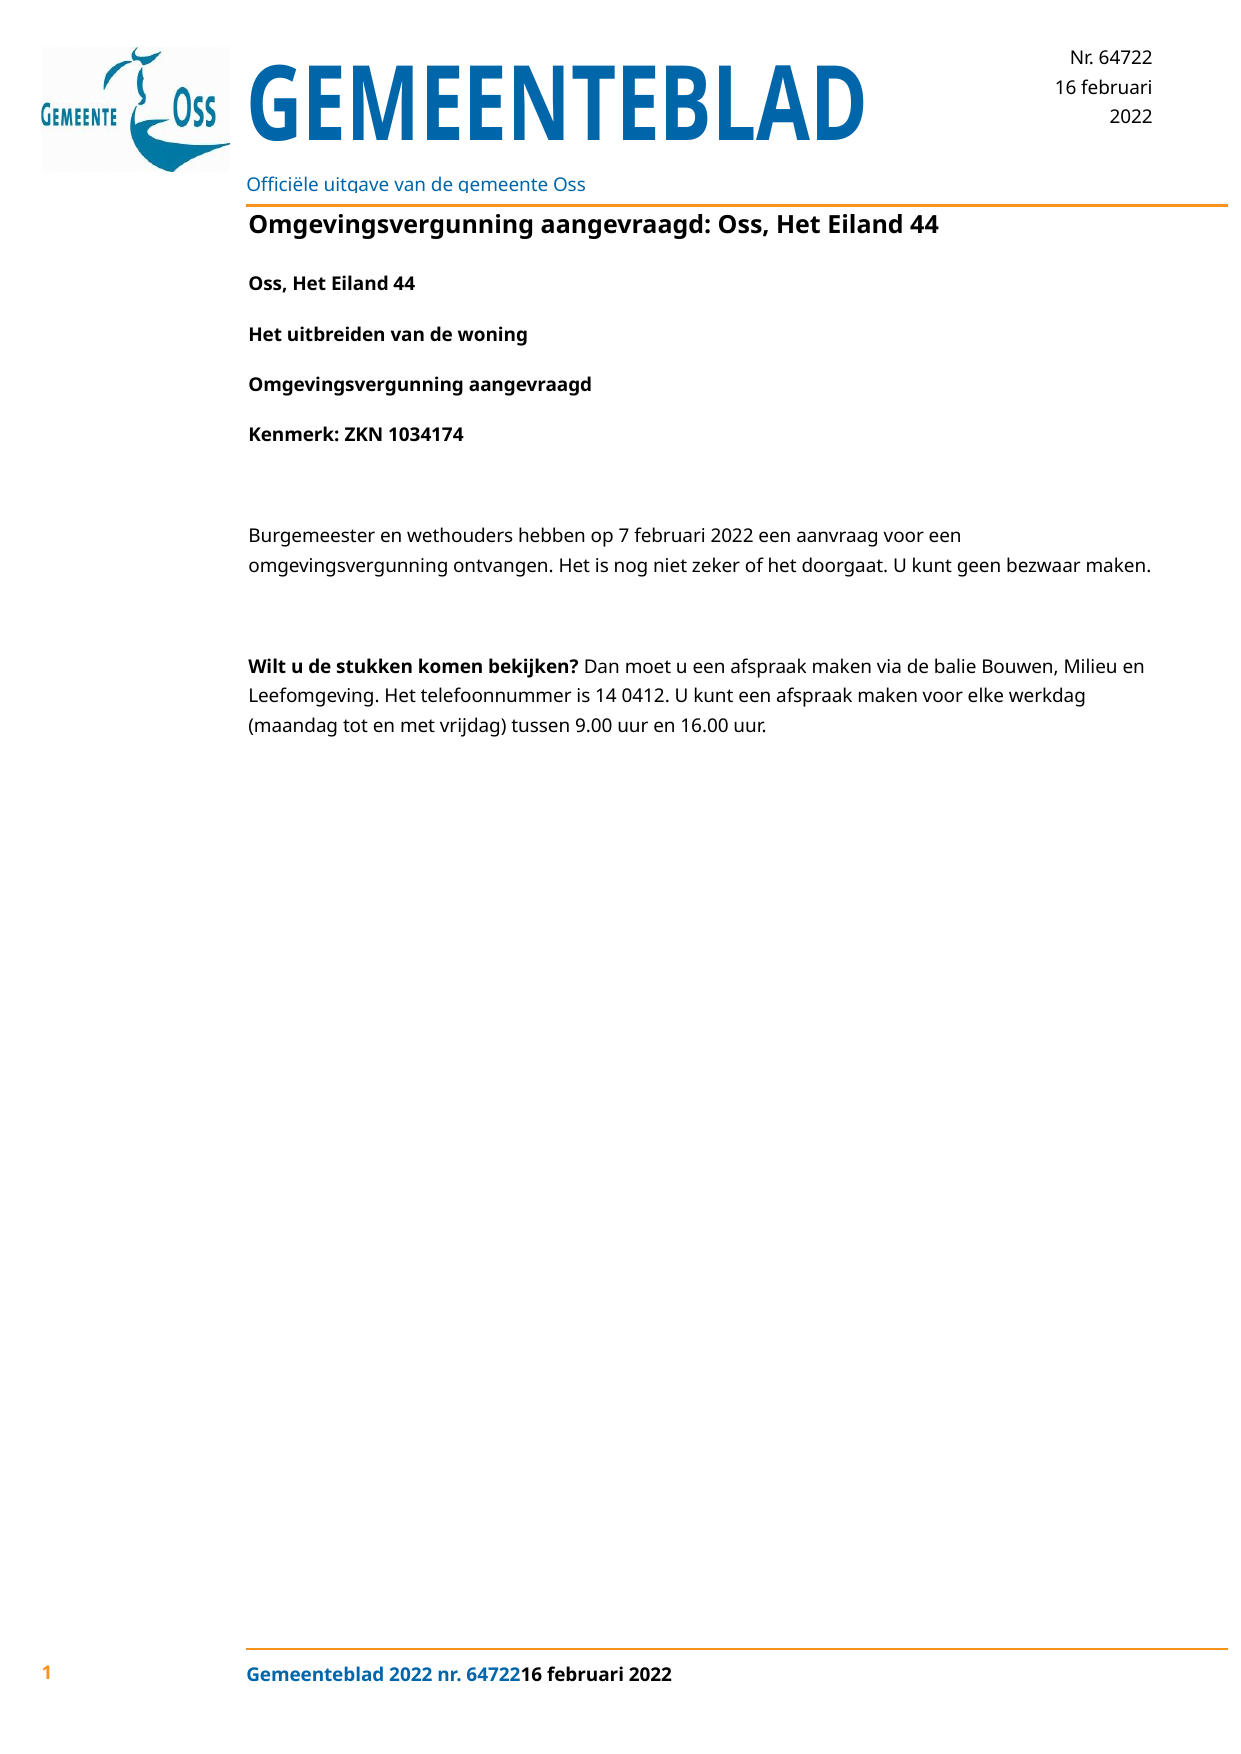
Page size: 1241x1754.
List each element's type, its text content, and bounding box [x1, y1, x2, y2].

text Omgevingsvergunning aangevraagd: Oss, Het Eiland 44 [248, 207, 1152, 241]
text Wilt u de stukken komen bekijken? Dan moet u een afspraak maken via de balie Bouwen, Milieu en Leefomgeving. Het telefoonnummer is 14 0412. U kunt een afspraak maken voor elke werkdag (maandag tot en met vrijdag) tussen 9.00 uur en 16.00 uur. [248, 653, 1152, 738]
text Omgevingsvergunning aangevraagd [248, 371, 1152, 397]
text Het uitbreiden van de woning [248, 321, 1152, 346]
text Oss, Het Eiland 44 [248, 270, 1152, 296]
text Kenmerk: ZKN 1034174 [248, 422, 1152, 447]
text Burgemeester en wethouders hebben op 7 februari 2022 een aanvraag voor een omgevingsvergunning ontvangen. Het is nog niet zeker of het doorgaat. U kunt geen bezwaar maken. [248, 522, 1152, 578]
picture [41, 47, 231, 172]
